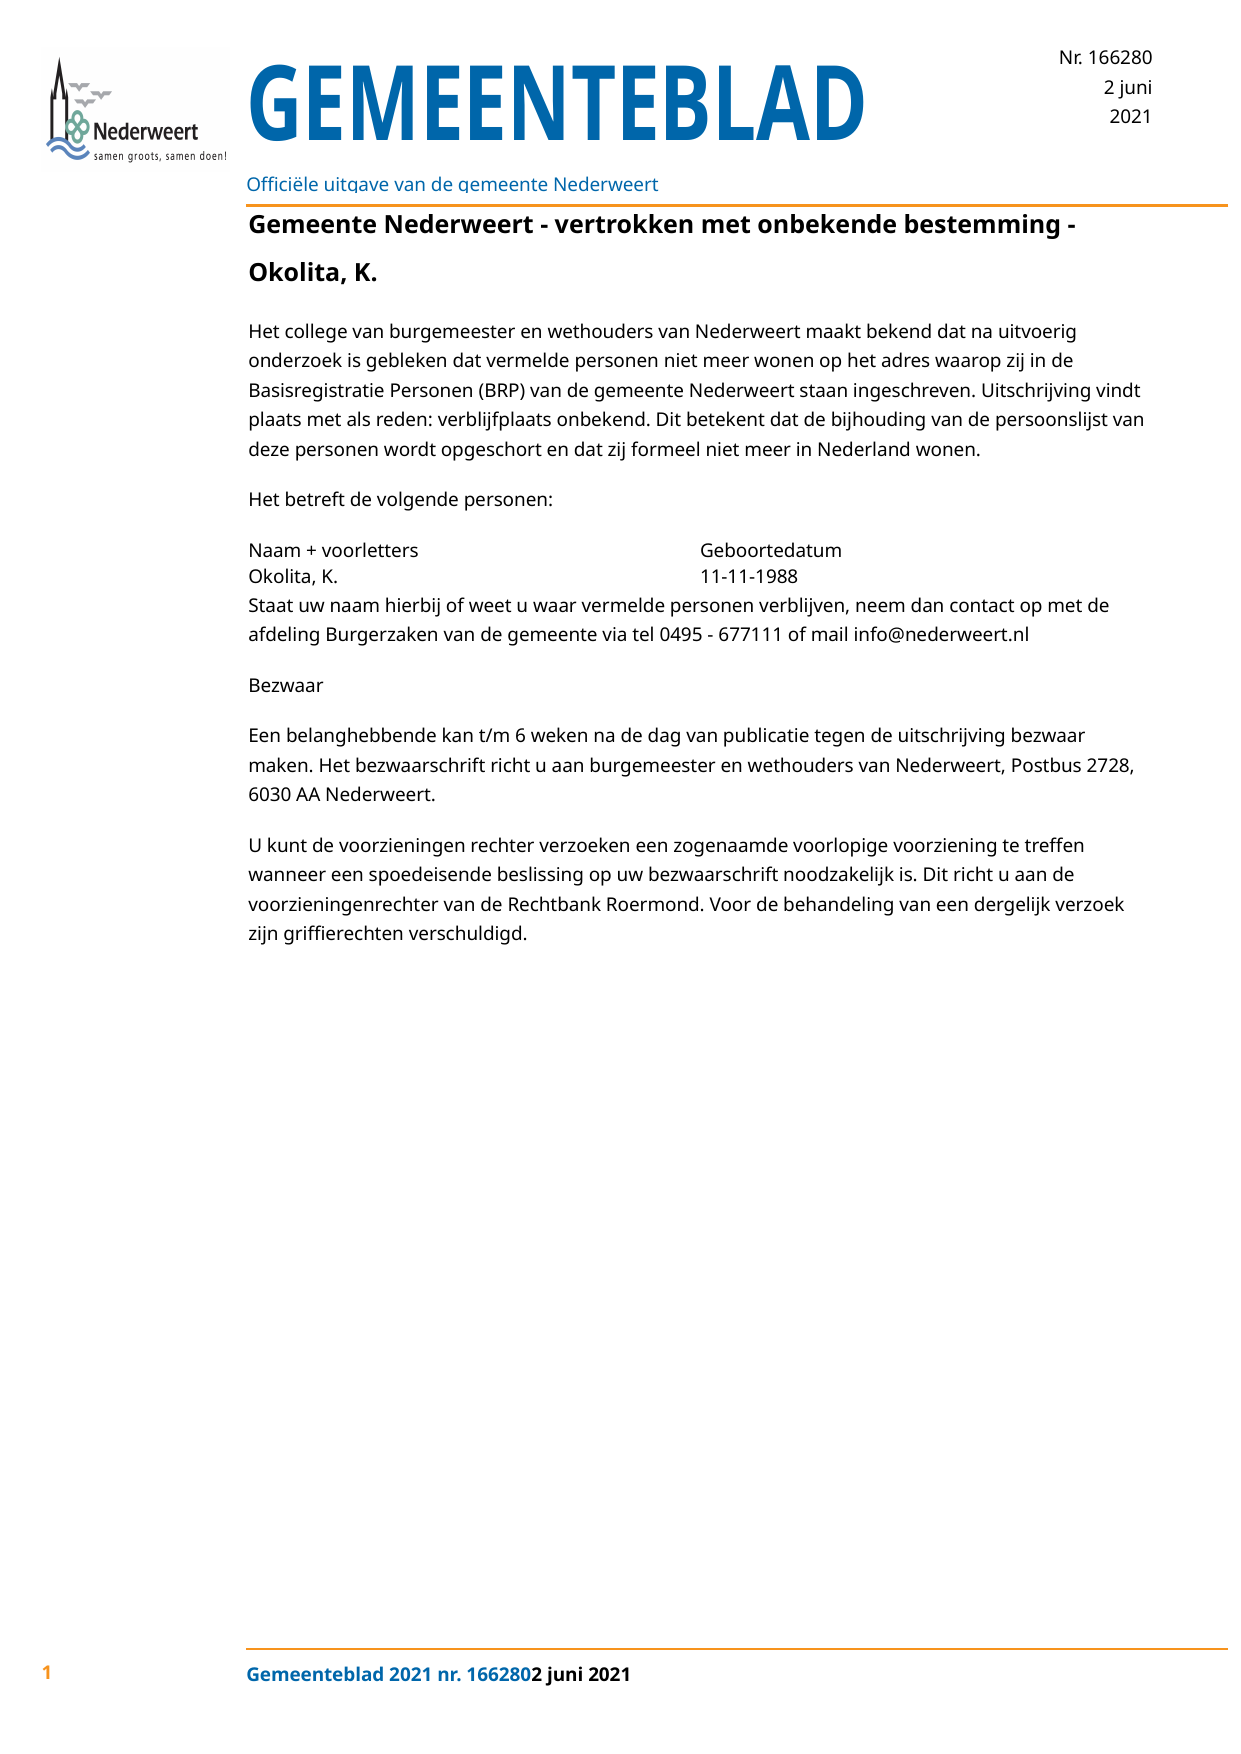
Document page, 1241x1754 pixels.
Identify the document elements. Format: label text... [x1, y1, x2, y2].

table_header Naam + voorletters [248, 537, 700, 563]
table_cell 11-11-1988 [700, 563, 1152, 589]
text Het betreft de volgende personen: [248, 487, 1152, 512]
text Een belanghebbende kan t/m 6 weken na de dag van publicatie tegen de uitschrijving bezwaar maken. Het bezwaarschrift richt u aan burgemeester en wethouders van Nederweert, Postbus 2728, 6030 AA Nederweert. [248, 722, 1152, 807]
text Gemeente Nederweert - vertrokken met onbekende bestemming - Okolita, K. [248, 207, 1152, 288]
text U kunt de voorzieningen rechter verzoeken een zogenaamde voorlopige voorziening te treffen wanneer een spoedeisende beslissing op uw bezwaarschrift noodzakelijk is. Dit richt u aan de voorzieningenrechter van de Rechtbank Roermond. Voor de behandeling van een dergelijk verzoek zijn griffierechten verschuldigd. [248, 832, 1152, 946]
text Het college van burgemeester en wethouders van Nederweert maakt bekend dat na uitvoerig onderzoek is gebleken dat vermelde personen niet meer wonen op het adres waarop zij in de Basisregistratie Personen (BRP) van de gemeente Nederweert staan ingeschreven. Uitschrijving vindt plaats met als reden: verblijfplaats onbekend. Dit betekent dat de bijhouding van de persoonslijst van deze personen wordt opgeschort en dat zij formeel niet meer in Nederland wonen. [248, 318, 1152, 462]
table_header Geboortedatum [700, 537, 1152, 563]
picture [41, 47, 231, 172]
table_cell Okolita, K. [248, 563, 700, 589]
text Bezwaar [248, 672, 1152, 698]
text Staat uw naam hierbij of weet u waar vermelde personen verblijven, neem dan contact op met de afdeling Burgerzaken van de gemeente via tel 0495 - 677111 of mail info@nederweert.nl [248, 592, 1152, 647]
